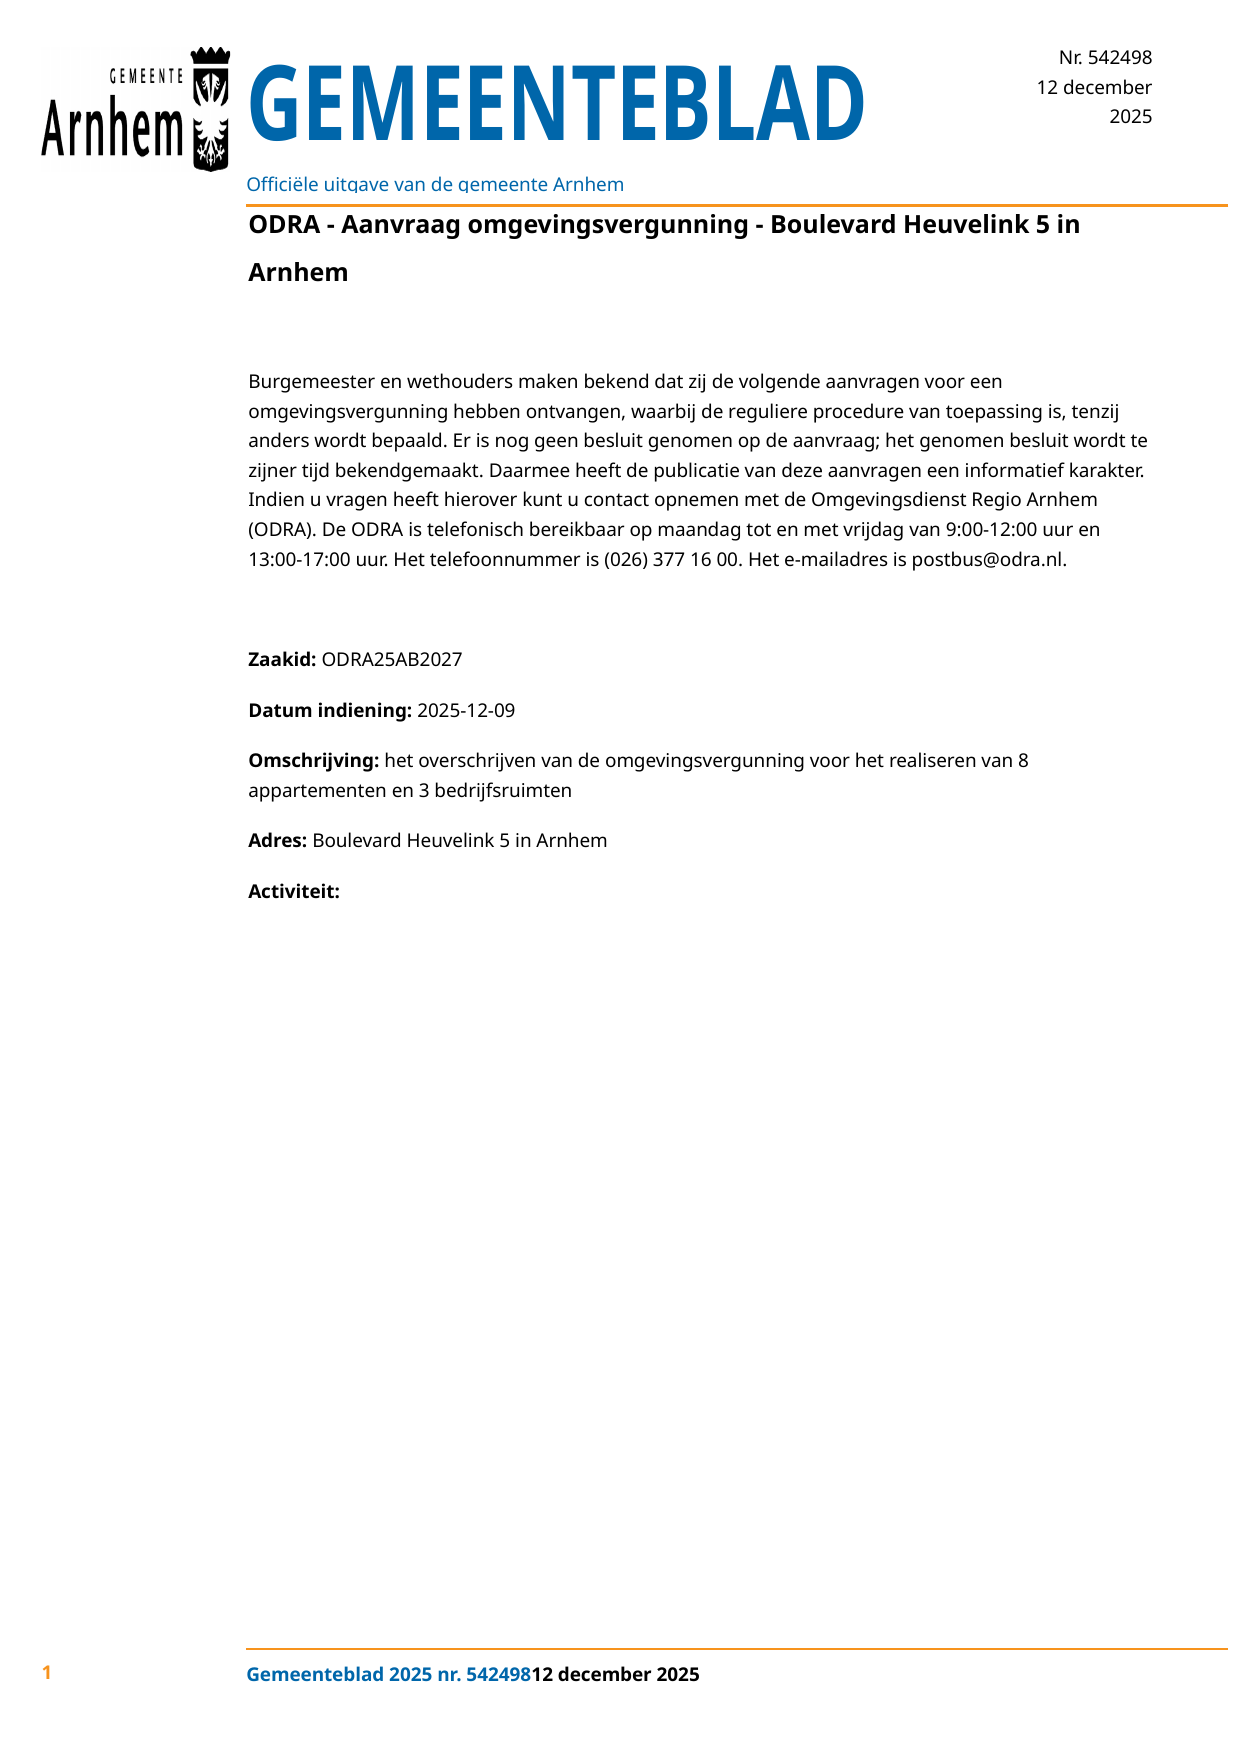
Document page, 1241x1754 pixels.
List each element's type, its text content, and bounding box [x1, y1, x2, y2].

text Burgemeester en wethouders maken bekend dat zij de volgende aanvragen voor een omgevingsvergunning hebben ontvangen, waarbij de reguliere procedure van toepassing is, tenzij anders wordt bepaald. Er is nog geen besluit genomen op de aanvraag; het genomen besluit wordt te zijner tijd bekendgemaakt. Daarmee heeft de publicatie van deze aanvragen een informatief karakter. Indien u vragen heeft hierover kunt u contact opnemen met de Omgevingsdienst Regio Arnhem (ODRA). De ODRA is telefonisch bereikbaar op maandag tot en met vrijdag van 9:00-12:00 uur en 13:00-17:00 uur. Het telefoonnummer is (026) 377 16 00. Het e-mailadres is postbus@odra.nl. [248, 368, 1152, 572]
text Omschrijving: het overschrijven van de omgevingsvergunning voor het realiseren van 8 appartementen en 3 bedrijfsruimten [248, 747, 1152, 803]
text ODRA - Aanvraag omgevingsvergunning - Boulevard Heuvelink 5 in Arnhem [248, 207, 1152, 288]
text Activiteit: [248, 878, 1152, 904]
text Datum indiening: 2025-12-09 [248, 697, 1152, 723]
text Adres: Boulevard Heuvelink 5 in Arnhem [248, 827, 1152, 853]
picture [41, 47, 231, 172]
text Zaakid: ODRA25AB2027 [248, 647, 1152, 672]
